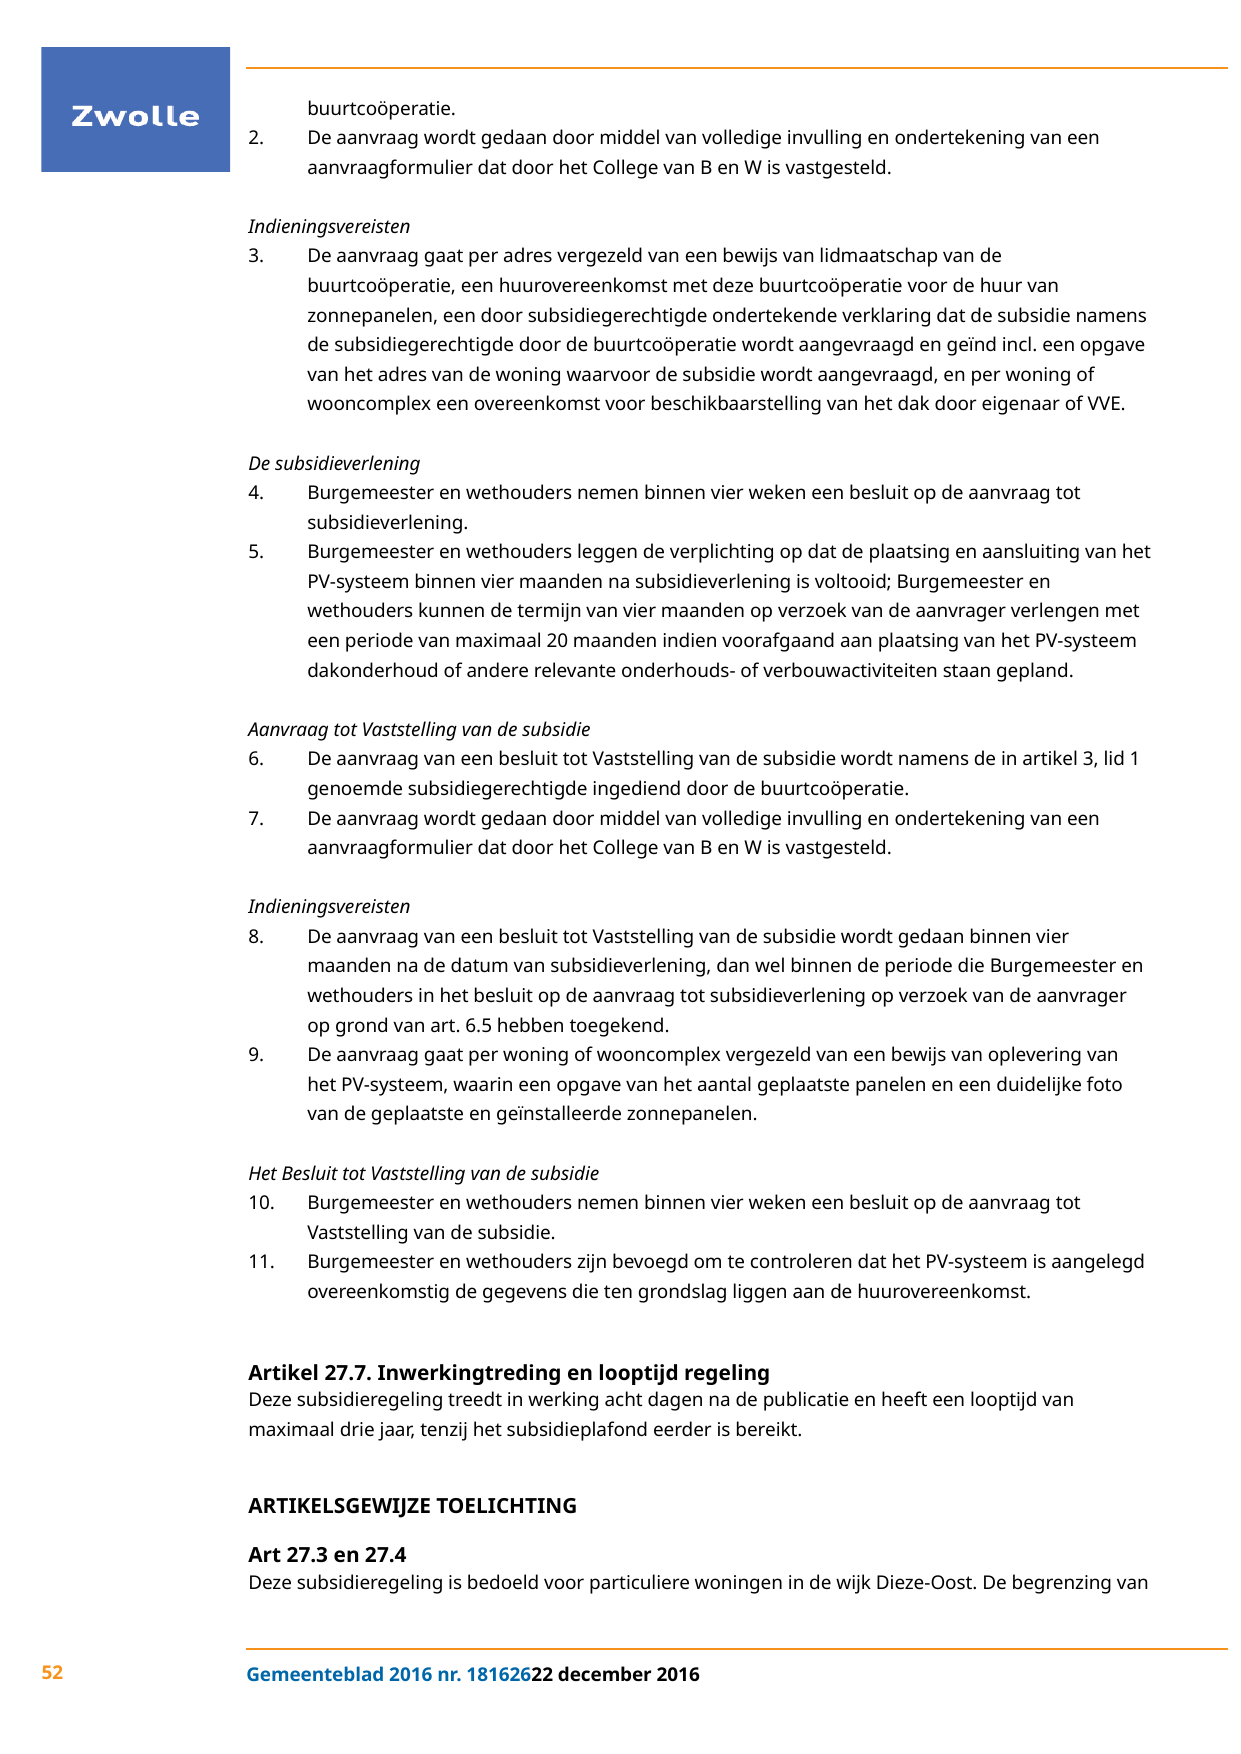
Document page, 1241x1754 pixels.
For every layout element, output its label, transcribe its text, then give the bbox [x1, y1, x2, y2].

list De aanvraag van een besluit tot Vaststelling van de subsidie wordt namens de in artikel 3, lid 1 genoemde subsidiegerechtigde ingediend door de buurtcoöperatie. [248, 746, 1152, 801]
list Burgemeester en wethouders nemen binnen vier weken een besluit op de aanvraag tot Vaststelling van de subsidie. [248, 1189, 1152, 1245]
text Het Besluit tot Vaststelling van de subsidie [248, 1160, 1152, 1186]
text Aanvraag tot Vaststelling van de subsidie [248, 716, 1152, 742]
list Burgemeester en wethouders leggen de verplichting op dat de plaatsing en aansluiting van het PV-systeem binnen vier maanden na subsidieverlening is voltooid; Burgemeester en wethouders kunnen de termijn van vier maanden op verzoek van de aanvrager verlengen met een periode van maximaal 20 maanden indien voorafgaand aan plaatsing van het PV-systeem dakonderhoud of andere relevante onderhouds- of verbouwactiviteiten staan gepland. [248, 538, 1152, 683]
text Deze subsidieregeling treedt in werking acht dagen na de publicatie en heeft een looptijd van maximaal drie jaar, tenzij het subsidieplafond eerder is bereikt. [248, 1387, 1152, 1442]
text Deze subsidieregeling is bedoeld voor particuliere woningen in de wijk Dieze-Oost. De begrenzing van [248, 1569, 1152, 1595]
text ARTIKELSGEWIJZE TOELICHTING [248, 1491, 1152, 1520]
list buurtcoöperatie. [248, 95, 1152, 121]
list De aanvraag gaat per woning of wooncomplex vergezeld van een bewijs van oplevering van het PV-systeem, waarin een opgave van het aantal geplaatste panelen en een duidelijke foto van de geplaatste en geïnstalleerde zonnepanelen. [248, 1041, 1152, 1126]
text Art 27.3 en 27.4 [248, 1541, 1152, 1569]
list De aanvraag wordt gedaan door middel van volledige invulling en ondertekening van een aanvraagformulier dat door het College van B en W is vastgesteld. [248, 805, 1152, 860]
list De aanvraag van een besluit tot Vaststelling van de subsidie wordt gedaan binnen vier maanden na de datum van subsidieverlening, dan wel binnen de periode die Burgemeester en wethouders in het besluit op de aanvraag tot subsidieverlening op verzoek van de aanvrager op grond van art. 6.5 hebben toegekend. [248, 923, 1152, 1038]
list Burgemeester en wethouders nemen binnen vier weken een besluit op de aanvraag tot subsidieverlening. [248, 479, 1152, 535]
text Indieningsvereisten [248, 213, 1152, 239]
text De subsidieverlening [248, 450, 1152, 476]
list De aanvraag gaat per adres vergezeld van een bewijs van lidmaatschap van de buurtcoöperatie, een huurovereenkomst met deze buurtcoöperatie voor de huur van zonnepanelen, een door subsidiegerechtigde ondertekende verklaring dat de subsidie namens de subsidiegerechtigde door de buurtcoöperatie wordt aangevraagd en geïnd incl. een opgave van het adres van de woning waarvoor de subsidie wordt aangevraagd, en per woning of wooncomplex een overeenkomst voor beschikbaarstelling van het dak door eigenaar of VVE. [248, 243, 1152, 416]
list Burgemeester en wethouders zijn bevoegd om te controleren dat het PV-systeem is aangelegd overeenkomstig de gegevens die ten grondslag liggen aan de huurovereenkomst. [248, 1248, 1152, 1304]
text Indieningsvereisten [248, 893, 1152, 919]
picture [41, 47, 231, 172]
text Artikel 27.7. Inwerkingtreding en looptijd regeling [248, 1358, 1152, 1387]
list De aanvraag wordt gedaan door middel van volledige invulling en ondertekening van een aanvraagformulier dat door het College van B en W is vastgesteld. [248, 124, 1152, 180]
